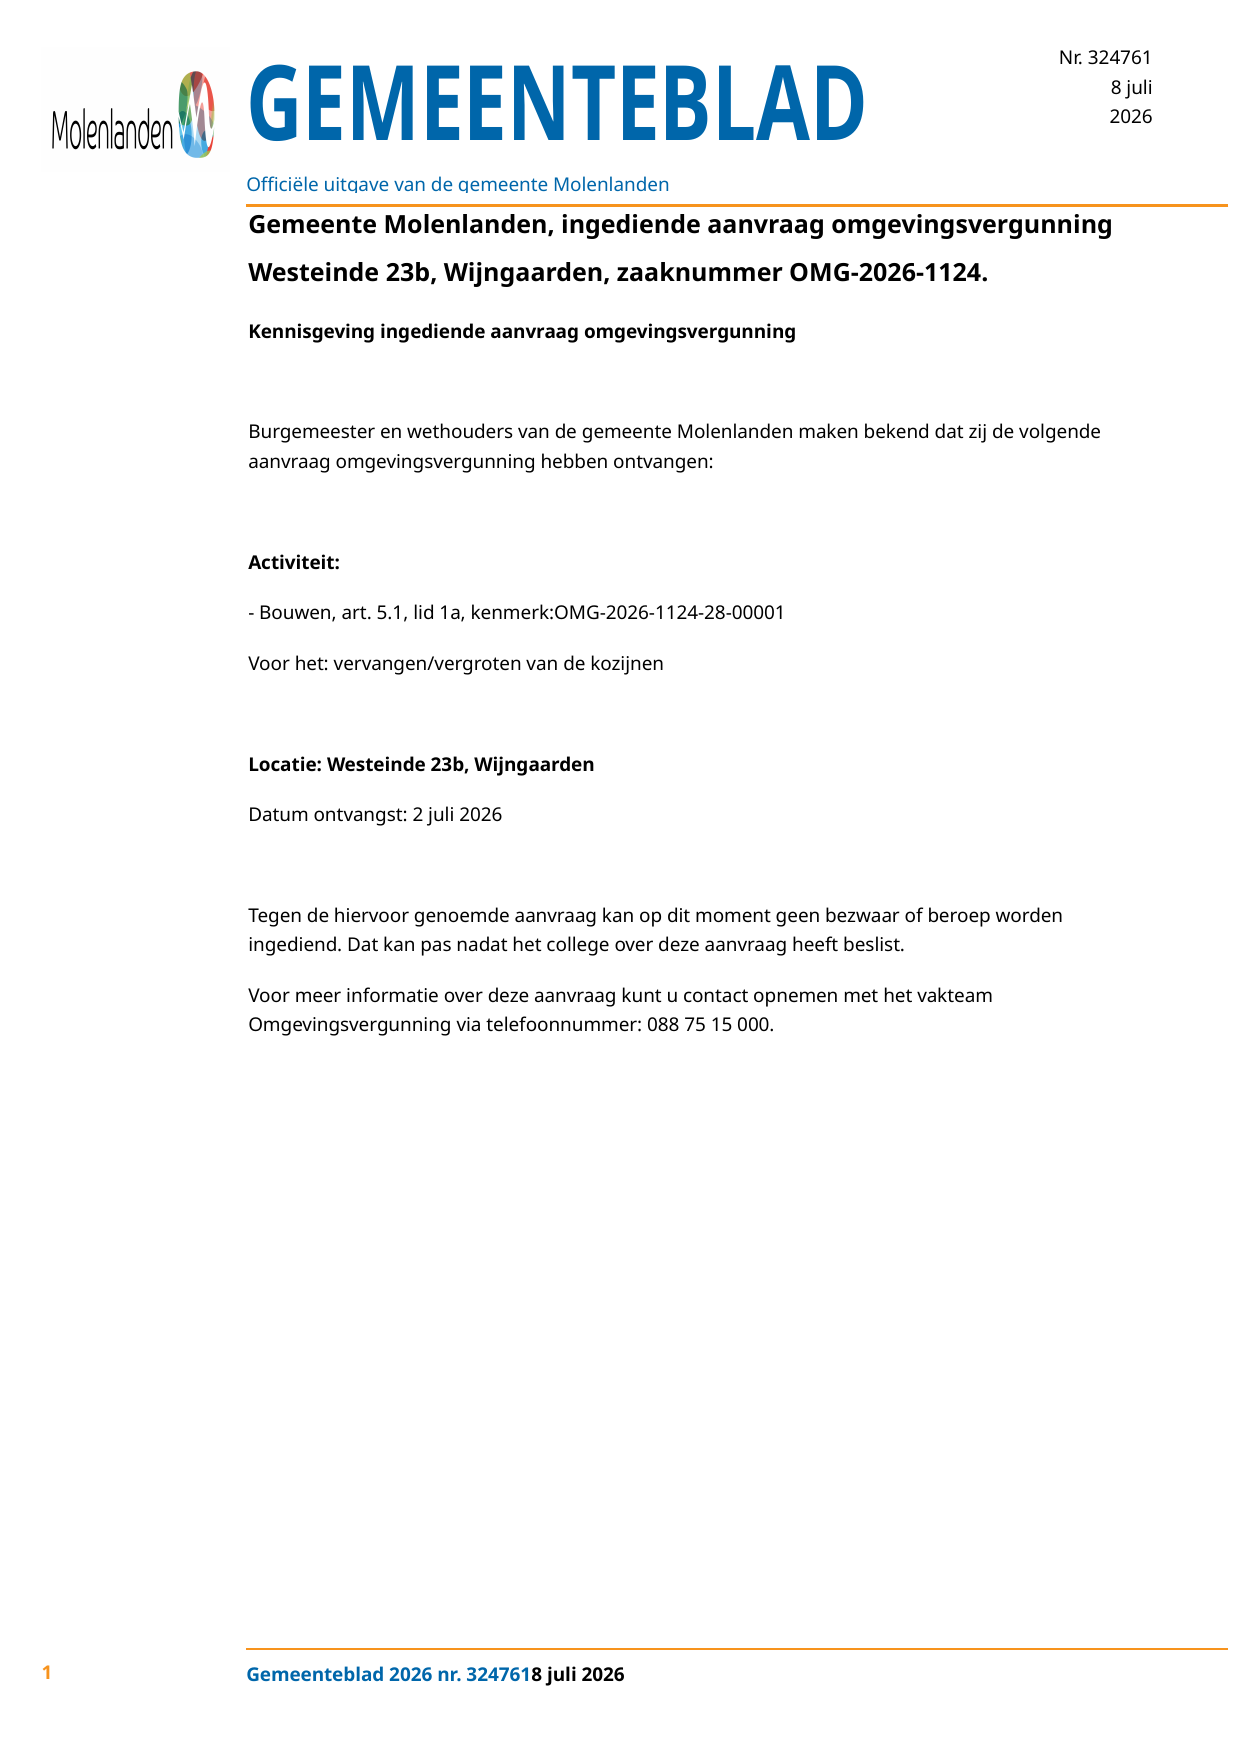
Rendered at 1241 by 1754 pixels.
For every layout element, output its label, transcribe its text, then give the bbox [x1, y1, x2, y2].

text Kennisgeving ingediende aanvraag omgevingsvergunning [248, 318, 1152, 344]
text Datum ontvangst: 2 juli 2026 [248, 801, 1152, 827]
text - Bouwen, art. 5.1, lid 1a, kenmerk:OMG-2026-1124-28-00001 [248, 599, 1152, 625]
text Burgemeester en wethouders van de gemeente Molenlanden maken bekend dat zij de volgende aanvraag omgevingsvergunning hebben ontvangen: [248, 419, 1152, 474]
text Locatie: Westeinde 23b, Wijngaarden [248, 751, 1152, 777]
picture [41, 47, 231, 172]
text Tegen de hiervoor genoemde aanvraag kan op dit moment geen bezwaar of beroep worden ingediend. Dat kan pas nadat het college over deze aanvraag heeft beslist. [248, 902, 1152, 957]
text Voor het: vervangen/vergroten van de kozijnen [248, 650, 1152, 676]
text Activiteit: [248, 549, 1152, 575]
text Voor meer informatie over deze aanvraag kunt u contact opnemen met het vakteam Omgevingsvergunning via telefoonnummer: 088 75 15 000. [248, 982, 1152, 1037]
text Gemeente Molenlanden, ingediende aanvraag omgevingsvergunning Westeinde 23b, Wijngaarden, zaaknummer OMG-2026-1124. [248, 207, 1152, 288]
